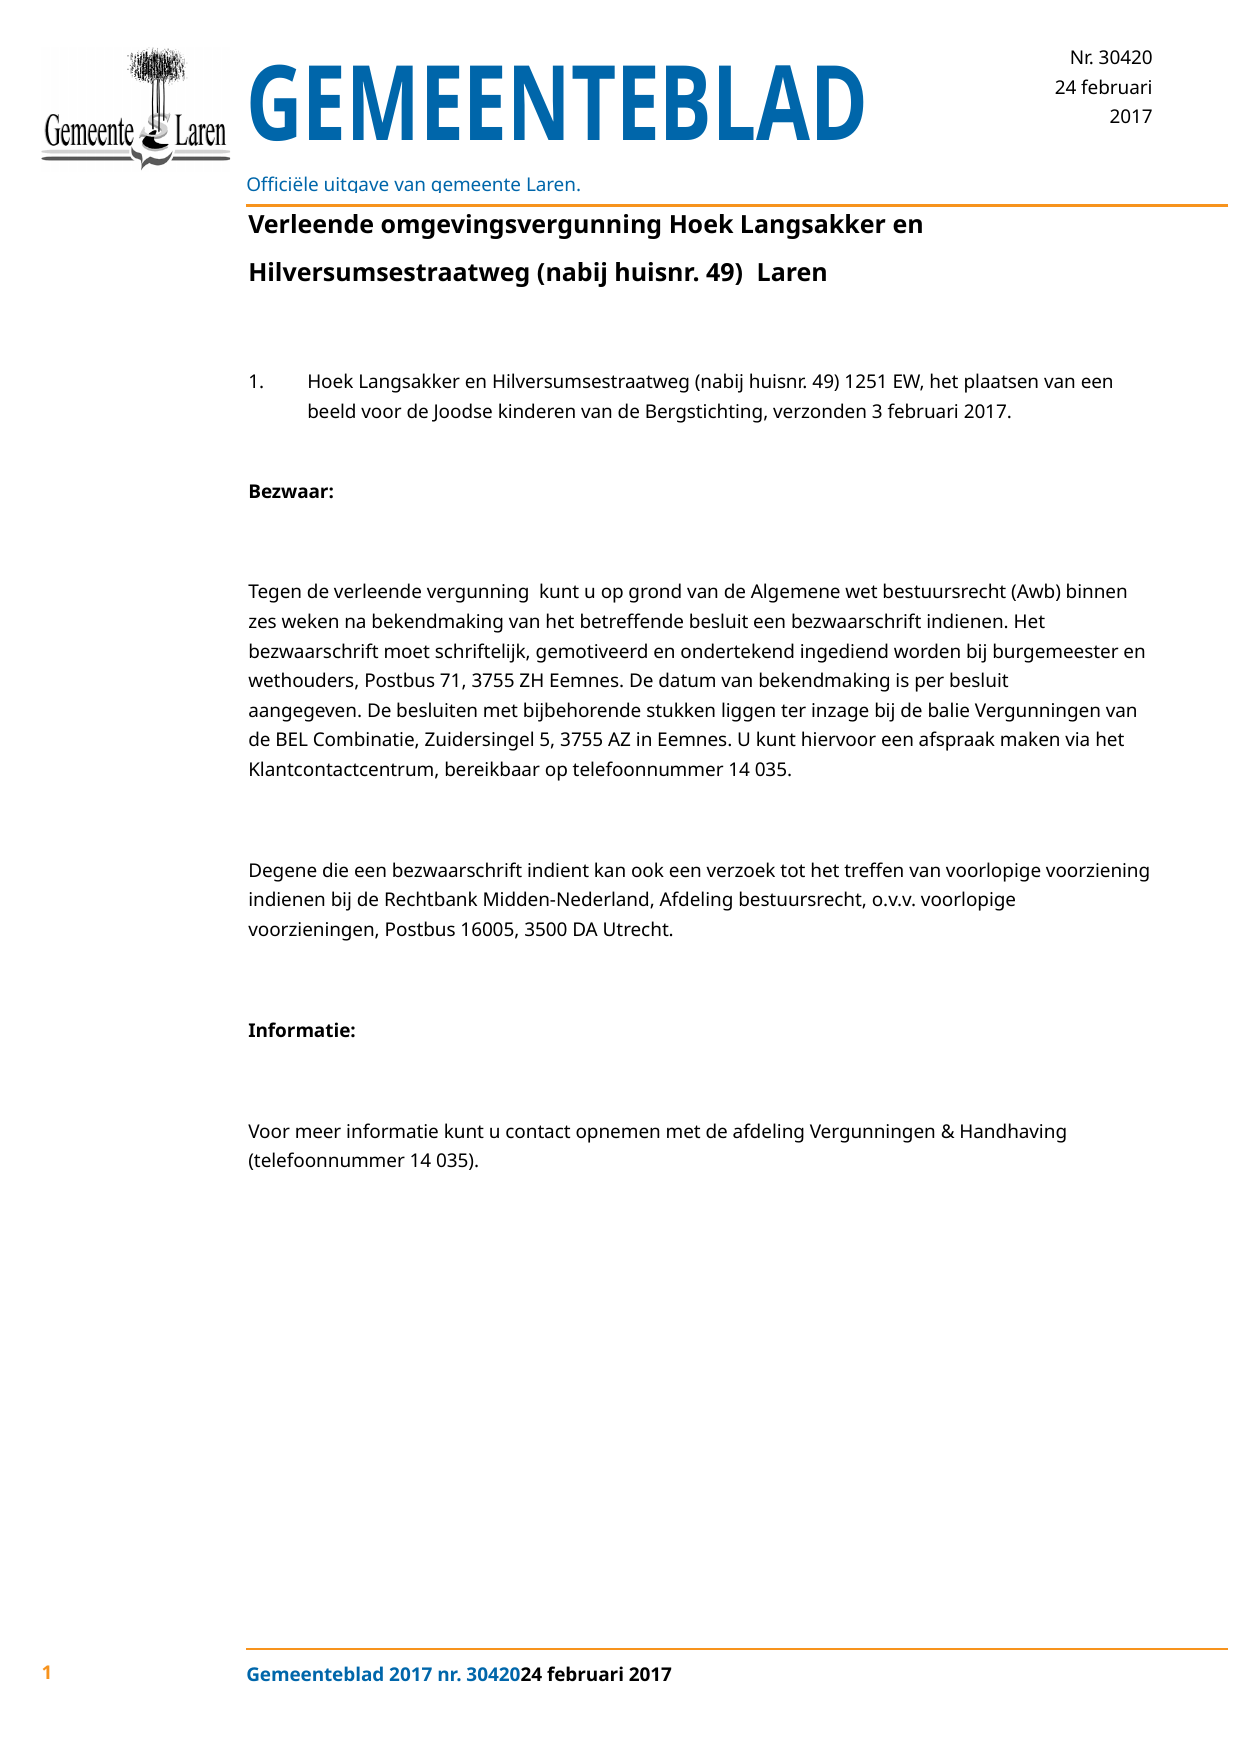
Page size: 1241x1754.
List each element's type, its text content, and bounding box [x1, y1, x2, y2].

picture [41, 47, 231, 172]
text Verleende omgevingsvergunning Hoek Langsakker en Hilversumsestraatweg (nabij huisnr. 49) Laren [248, 207, 1152, 288]
list Hoek Langsakker en Hilversumsestraatweg (nabij huisnr. 49) 1251 EW, het plaatsen van een beeld voor de Joodse kinderen van de Bergstichting, verzonden 3 februari 2017. [248, 368, 1152, 424]
text Bezwaar: [248, 478, 1152, 504]
text Tegen de verleende vergunning kunt u op grond van de Algemene wet bestuursrecht (Awb) binnen zes weken na bekendmaking van het betreffende besluit een bezwaarschrift indienen. Het bezwaarschrift moet schriftelijk, gemotiveerd en ondertekend ingediend worden bij burgemeester en wethouders, Postbus 71, 3755 ZH Eemnes. De datum van bekendmaking is per besluit aangegeven. De besluiten met bijbehorende stukken liggen ter inzage bij de balie Vergunningen van de BEL Combinatie, Zuidersingel 5, 3755 AZ in Eemnes. U kunt hiervoor een afspraak maken via het Klantcontactcentrum, bereikbaar op telefoonnummer 14 035. [248, 579, 1152, 782]
text Degene die een bezwaarschrift indient kan ook een verzoek tot het treffen van voorlopige voorziening indienen bij de Rechtbank Midden-Nederland, Afdeling bestuursrecht, o.v.v. voorlopige voorzieningen, Postbus 16005, 3500 DA Utrecht. [248, 857, 1152, 942]
text Voor meer informatie kunt u contact opnemen met de afdeling Vergunningen & Handhaving (telefoonnummer 14 035). [248, 1118, 1152, 1173]
text Informatie: [248, 1017, 1152, 1043]
